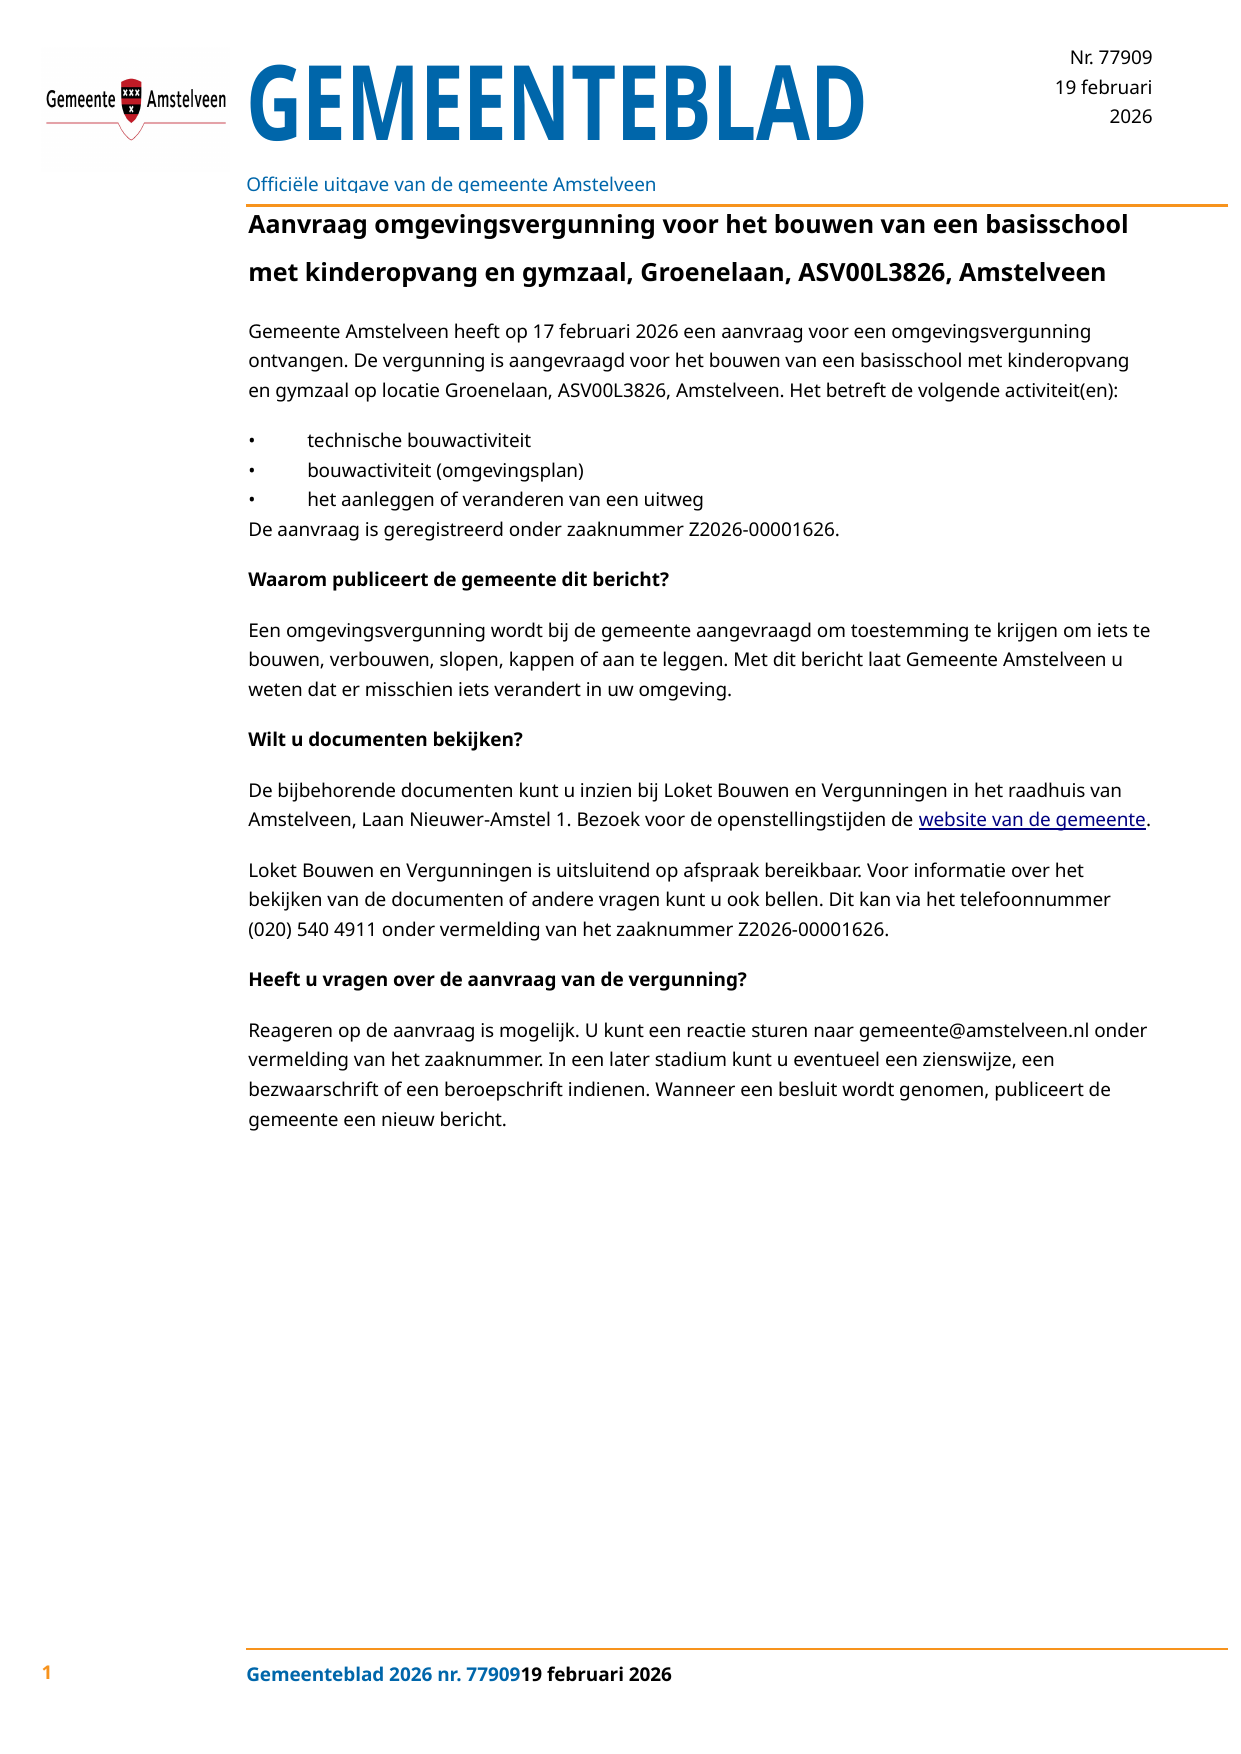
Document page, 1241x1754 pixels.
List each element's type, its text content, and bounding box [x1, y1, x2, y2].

text Een omgevingsvergunning wordt bij de gemeente aangevraagd om toestemming te krijgen om iets te bouwen, verbouwen, slopen, kappen of aan te leggen. Met dit bericht laat Gemeente Amstelveen u weten dat er misschien iets verandert in uw omgeving. [248, 617, 1152, 702]
text Heeft u vragen over de aanvraag van de vergunning? [248, 967, 1152, 992]
list technische bouwactiviteit [248, 427, 1152, 453]
text Wilt u documenten bekijken? [248, 727, 1152, 752]
text Reageren op de aanvraag is mogelijk. U kunt een reactie sturen naar gemeente@amstelveen.nl onder vermelding van het zaaknummer. In een later stadium kunt u eventueel een zienswijze, een bezwaarschrift of een beroepschrift indienen. Wanneer een besluit wordt genomen, publiceert de gemeente een nieuw bericht. [248, 1017, 1152, 1132]
text Gemeente Amstelveen heeft op 17 februari 2026 een aanvraag voor een omgevingsvergunning ontvangen. De vergunning is aangevraagd voor het bouwen van een basisschool met kinderopvang en gymzaal op locatie Groenelaan, ASV00L3826, Amstelveen. Het betreft de volgende activiteit(en): [248, 318, 1152, 403]
text Waarom publiceert de gemeente dit bericht? [248, 567, 1152, 592]
text De bijbehorende documenten kunt u inzien bij Loket Bouwen en Vergunningen in het raadhuis van Amstelveen, Laan Nieuwer-Amstel 1. Bezoek voor de openstellingstijden de website van de gemeente. [248, 777, 1152, 832]
text Aanvraag omgevingsvergunning voor het bouwen van een basisschool met kinderopvang en gymzaal, Groenelaan, ASV00L3826, Amstelveen [248, 207, 1152, 288]
picture [41, 47, 231, 172]
list het aanleggen of veranderen van een uitweg [248, 487, 1152, 512]
text De aanvraag is geregistreerd onder zaaknummer Z2026-00001626. [248, 516, 1152, 542]
list bouwactiviteit (omgevingsplan) [248, 457, 1152, 483]
text Loket Bouwen en Vergunningen is uitsluitend op afspraak bereikbaar. Voor informatie over het bekijken van de documenten of andere vragen kunt u ook bellen. Dit kan via het telefoonnummer (020) 540 4911 onder vermelding van het zaaknummer Z2026-00001626. [248, 857, 1152, 942]
